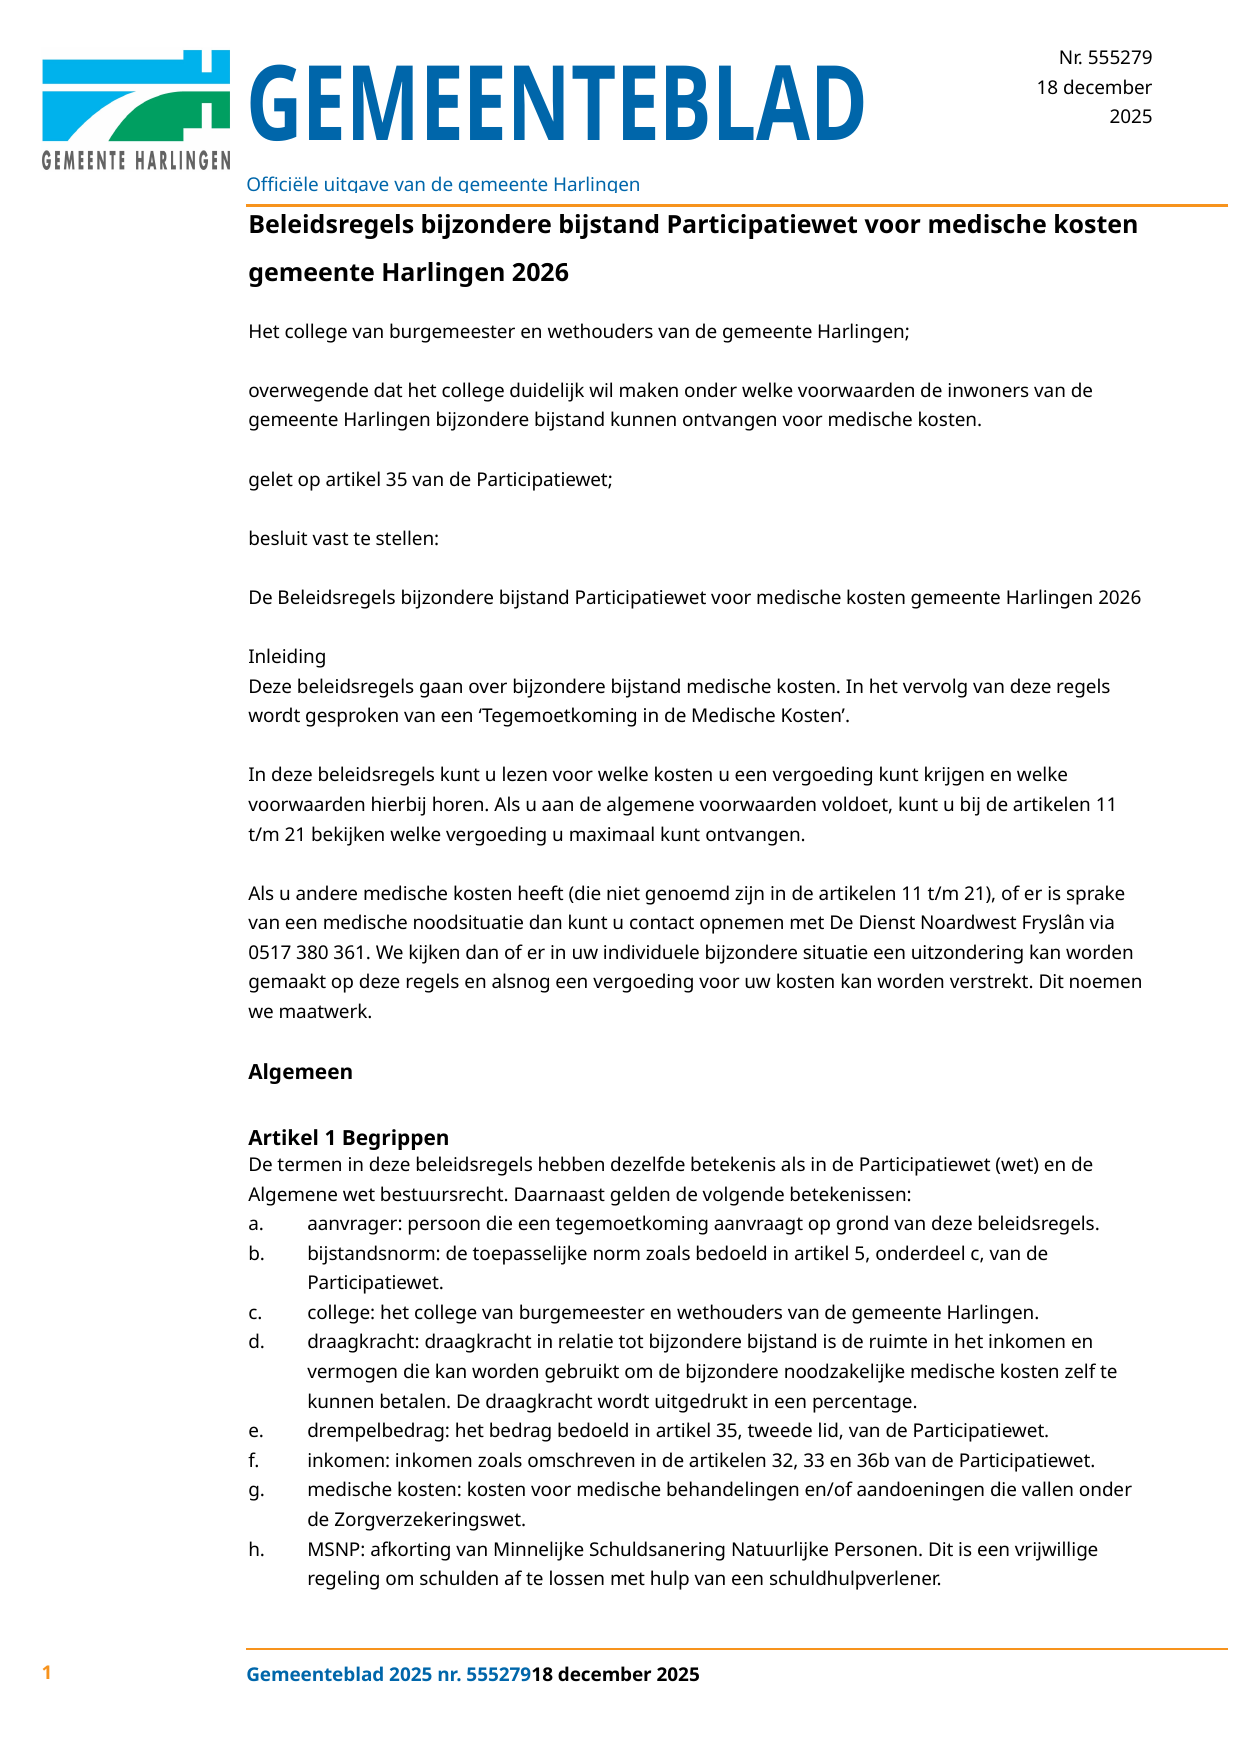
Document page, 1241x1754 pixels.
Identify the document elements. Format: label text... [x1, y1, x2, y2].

text Het college van burgemeester en wethouders van de gemeente Harlingen; [248, 318, 1152, 344]
text Als u andere medische kosten heeft (die niet genoemd zijn in de artikelen 11 t/m 21), of er is sprake van een medische noodsituatie dan kunt u contact opnemen met De Dienst Noardwest Fryslân via 0517 380 361. We kijken dan of er in uw individuele bijzondere situatie een uitzondering kan worden gemaakt op deze regels en alsnog een vergoeding voor uw kosten kan worden verstrekt. Dit noemen we maatwerk. [248, 880, 1152, 1024]
text Artikel 1 Begrippen [248, 1123, 1152, 1151]
list inkomen: inkomen zoals omschreven in de artikelen 32, 33 en 36b van de Participatiewet. [248, 1447, 1152, 1473]
text Inleiding [248, 643, 1152, 669]
list draagkracht: draagkracht in relatie tot bijzondere bijstand is de ruimte in het inkomen en vermogen die kan worden gebruikt om de bijzondere noodzakelijke medische kosten zelf te kunnen betalen. De draagkracht wordt uitgedrukt in een percentage. [248, 1329, 1152, 1414]
text Algemeen [248, 1057, 1152, 1086]
text De termen in deze beleidsregels hebben dezelfde betekenis als in de Participatiewet (wet) en de Algemene wet bestuursrecht. Daarnaast gelden de volgende betekenissen: [248, 1151, 1152, 1207]
text In deze beleidsregels kunt u lezen voor welke kosten u een vergoeding kunt krijgen en welke voorwaarden hierbij horen. Als u aan de algemene voorwaarden voldoet, kunt u bij de artikelen 11 t/m 21 bekijken welke vergoeding u maximaal kunt ontvangen. [248, 762, 1152, 847]
list medische kosten: kosten voor medische behandelingen en/of aandoeningen die vallen onder de Zorgverzekeringswet. [248, 1477, 1152, 1532]
text De Beleidsregels bijzondere bijstand Participatiewet voor medische kosten gemeente Harlingen 2026 [248, 584, 1152, 610]
text gelet op artikel 35 van de Participatiewet; [248, 466, 1152, 492]
text besluit vast te stellen: [248, 525, 1152, 551]
text Beleidsregels bijzondere bijstand Participatiewet voor medische kosten gemeente Harlingen 2026 [248, 207, 1152, 288]
text Deze beleidsregels gaan over bijzondere bijstand medische kosten. In het vervolg van deze regels wordt gesproken van een ‘Tegemoetkoming in de Medische Kosten’. [248, 673, 1152, 728]
list bijstandsnorm: de toepasselijke norm zoals bedoeld in artikel 5, onderdeel c, van de Participatiewet. [248, 1240, 1152, 1295]
list drempelbedrag: het bedrag bedoeld in artikel 35, tweede lid, van de Participatiewet. [248, 1417, 1152, 1443]
picture [41, 47, 231, 172]
text overwegende dat het college duidelijk wil maken onder welke voorwaarden de inwoners van de gemeente Harlingen bijzondere bijstand kunnen ontvangen voor medische kosten. [248, 377, 1152, 432]
list college: het college van burgemeester en wethouders van de gemeente Harlingen. [248, 1299, 1152, 1325]
list MSNP: afkorting van Minnelijke Schuldsanering Natuurlijke Personen. Dit is een vrijwillige regeling om schulden af te lossen met hulp van een schuldhulpverlener. [248, 1536, 1152, 1591]
list aanvrager: persoon die een tegemoetkoming aanvraagt op grond van deze beleidsregels. [248, 1210, 1152, 1236]
